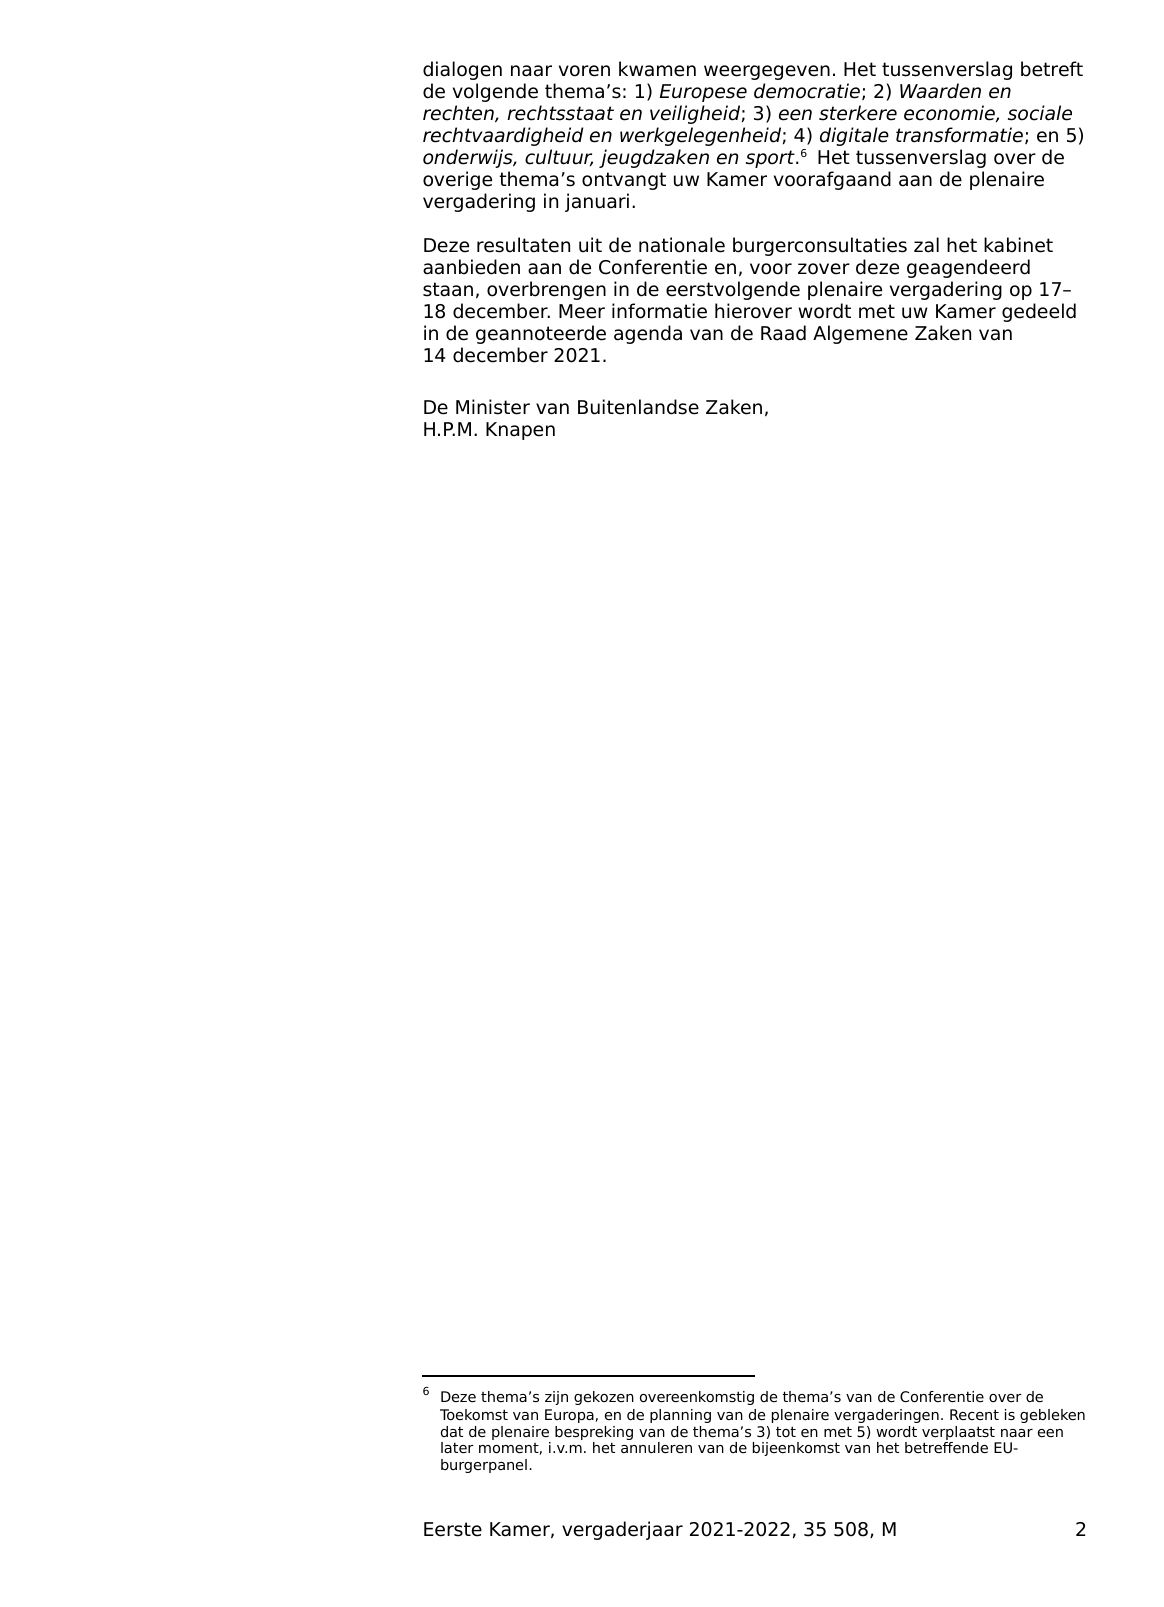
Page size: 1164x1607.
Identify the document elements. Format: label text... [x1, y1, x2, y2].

text De Minister van Buitenlandse Zaken, H.P.M. Knapen [422, 397, 1087, 441]
text Deze resultaten uit de nationale burgerconsultaties zal het kabinet aanbieden aan de Conferentie en, voor zover deze geagendeerd staan, overbrengen in de eerstvolgende plenaire vergadering op 17–18 december. Meer informatie hierover wordt met uw Kamer gedeeld in de geannoteerde agenda van de Raad Algemene Zaken van 14 december 2021. [422, 235, 1087, 367]
text Deze thema’s zijn gekozen overeenkomstig de thema’s van de Conferentie over de Toekomst van Europa, en de planning van de plenaire vergaderingen. Recent is gebleken dat de plenaire bespreking van de thema’s 3) tot en met 5) wordt verplaatst naar een later moment, i.v.m. het annuleren van de bijeenkomst van het betreffende EU-burgerpanel. [422, 1385, 1087, 1474]
text dialogen naar voren kwamen weergegeven. Het tussenverslag betreft de volgende thema’s: 1) Europese democratie; 2) Waarden en rechten, rechtsstaat en veiligheid; 3) een sterkere economie, sociale rechtvaardigheid en werkgelegenheid; 4) digitale transformatie; en 5) onderwijs, cultuur, jeugdzaken en sport. Het tussenverslag over de overige thema’s ontvangt uw Kamer voorafgaand aan de plenaire vergadering in januari. [422, 59, 1087, 213]
